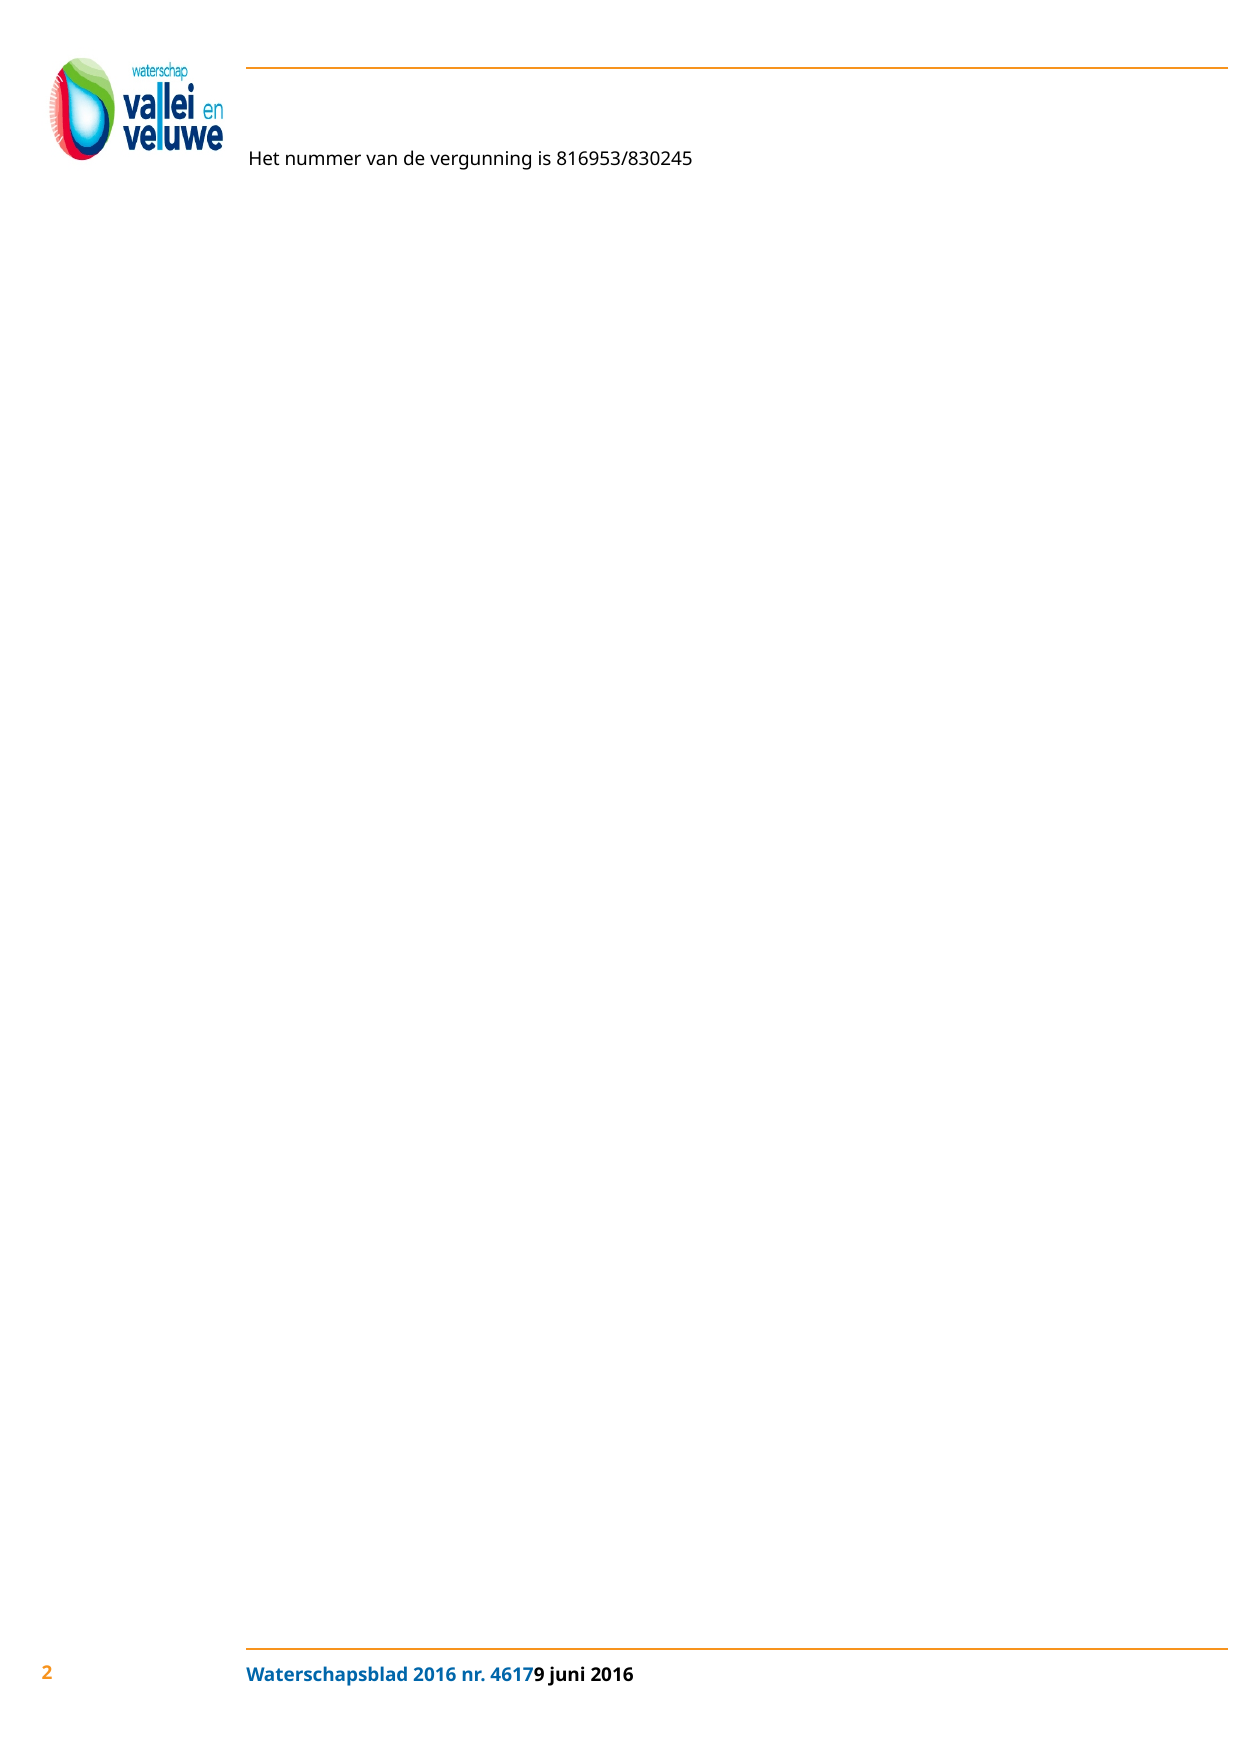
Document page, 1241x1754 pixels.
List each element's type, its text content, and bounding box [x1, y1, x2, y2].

text Het nummer van de vergunning is 816953/830245 [248, 145, 1152, 171]
picture [41, 47, 231, 172]
